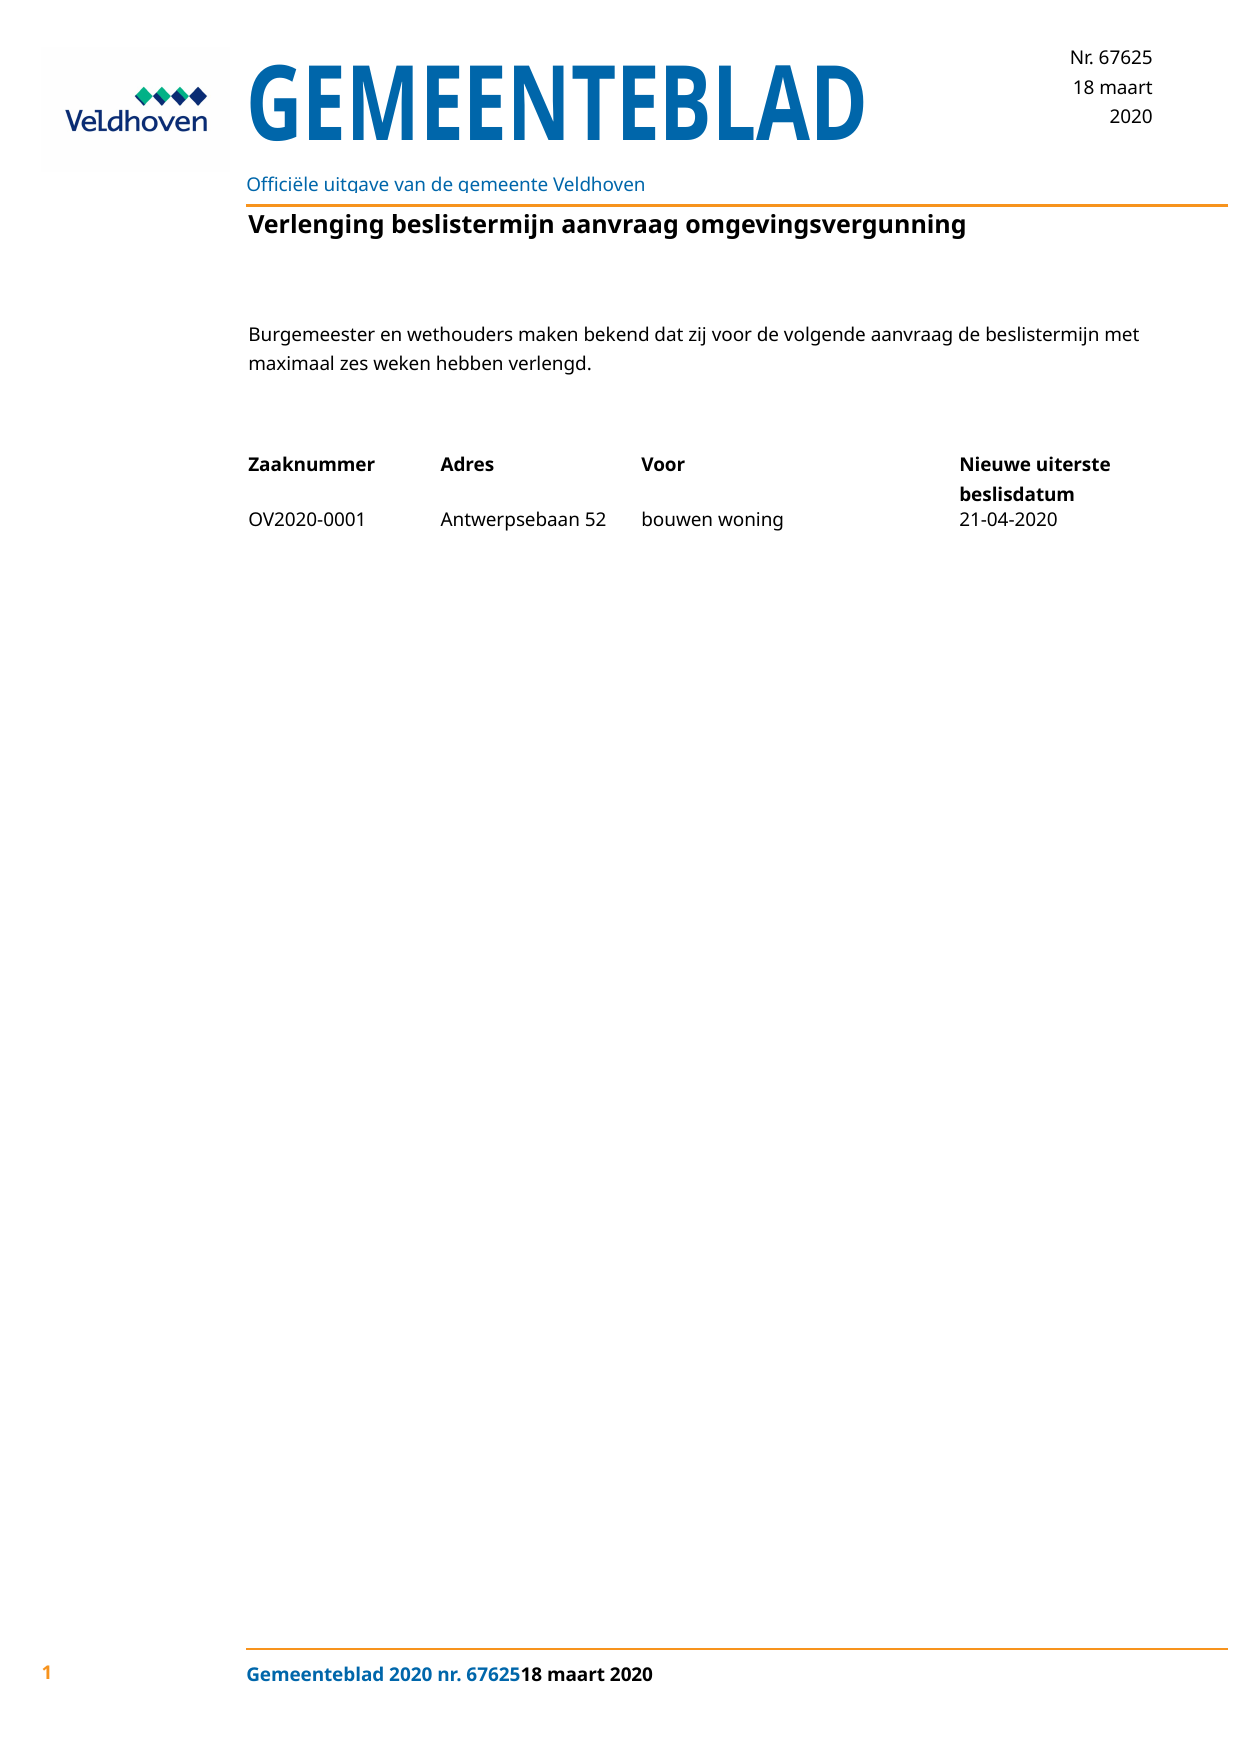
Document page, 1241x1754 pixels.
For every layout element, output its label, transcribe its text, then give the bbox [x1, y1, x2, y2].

picture [41, 47, 231, 172]
text Burgemeester en wethouders maken bekend dat zij voor de volgende aanvraag de beslistermijn met maximaal zes weken hebben verlengd. [248, 321, 1152, 376]
table_header Zaaknummer [248, 451, 440, 507]
table_cell 21-04-2020 [959, 507, 1152, 532]
table_cell OV2020-0001 [248, 507, 440, 532]
text Verlenging beslistermijn aanvraag omgevingsvergunning [248, 207, 1152, 241]
table_header Voor [641, 451, 959, 507]
table_header Adres [440, 451, 641, 507]
table_cell bouwen woning [641, 507, 959, 532]
table_cell Antwerpsebaan 52 [440, 507, 641, 532]
table_header Nieuwe uiterste beslisdatum [959, 451, 1152, 507]
